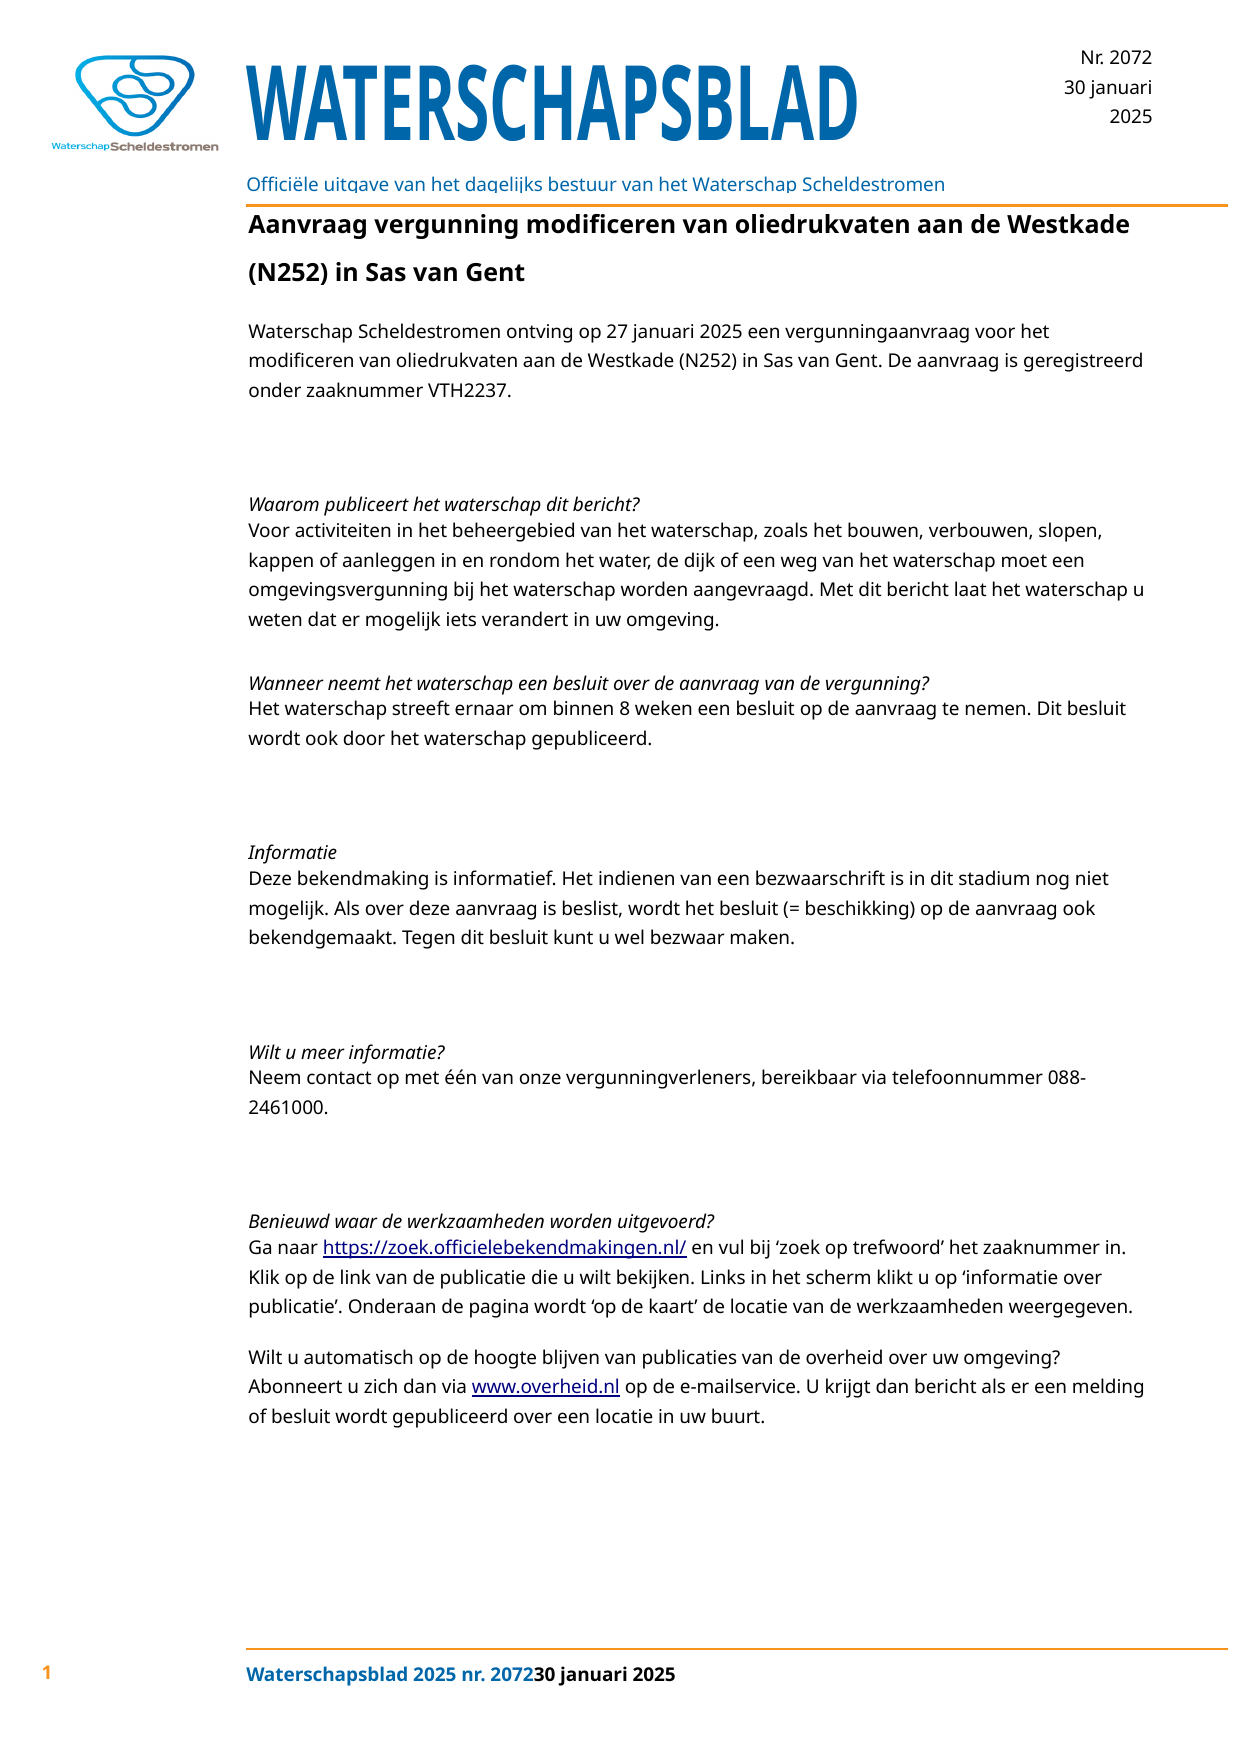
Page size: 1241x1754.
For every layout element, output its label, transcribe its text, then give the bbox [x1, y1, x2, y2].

text Waterschap Scheldestromen ontving op 27 januari 2025 een vergunningaanvraag voor het modificeren van oliedrukvaten aan de Westkade (N252) in Sas van Gent. De aanvraag is geregistreerd onder zaaknummer VTH2237. [248, 318, 1152, 403]
text Informatie [248, 839, 1152, 865]
text Wilt u automatisch op de hoogte blijven van publicaties van de overheid over uw omgeving? Abonneert u zich dan via www.overheid.nl op de e-mailservice. U krijgt dan bericht als er een melding of besluit wordt gepubliceerd over een locatie in uw buurt. [248, 1344, 1152, 1429]
text Deze bekendmaking is informatief. Het indienen van een bezwaarschrift is in dit stadium nog niet mogelijk. Als over deze aanvraag is beslist, wordt het besluit (= beschikking) op de aanvraag ook bekendgemaakt. Tegen dit besluit kunt u wel bezwaar maken. [248, 865, 1152, 950]
text Benieuwd waar de werkzaamheden worden uitgevoerd? [248, 1208, 1152, 1234]
text Wilt u meer informatie? [248, 1039, 1152, 1064]
text Neem contact op met één van onze vergunningverleners, bereikbaar via telefoonnummer 088-2461000. [248, 1064, 1152, 1120]
text Wanneer neemt het waterschap een besluit over de aanvraag van de vergunning? [248, 670, 1152, 696]
text Ga naar https://zoek.officielebekendmakingen.nl/ en vul bij ‘zoek op trefwoord’ het zaaknummer in. Klik op de link van de publicatie die u wilt bekijken. Links in het scherm klikt u op ‘informatie over publicatie’. Onderaan de pagina wordt ‘op de kaart’ de locatie van de werkzaamheden weergegeven. [248, 1234, 1152, 1319]
text Voor activiteiten in het beheergebied van het waterschap, zoals het bouwen, verbouwen, slopen, kappen of aanleggen in en rondom het water, de dijk of een weg van het waterschap moet een omgevingsvergunning bij het waterschap worden aangevraagd. Met dit bericht laat het waterschap u weten dat er mogelijk iets verandert in uw omgeving. [248, 517, 1152, 632]
picture [41, 47, 231, 172]
text Waarom publiceert het waterschap dit bericht? [248, 491, 1152, 517]
text Aanvraag vergunning modificeren van oliedrukvaten aan de Westkade (N252) in Sas van Gent [248, 207, 1152, 288]
text Het waterschap streeft ernaar om binnen 8 weken een besluit op de aanvraag te nemen. Dit besluit wordt ook door het waterschap gepubliceerd. [248, 696, 1152, 751]
